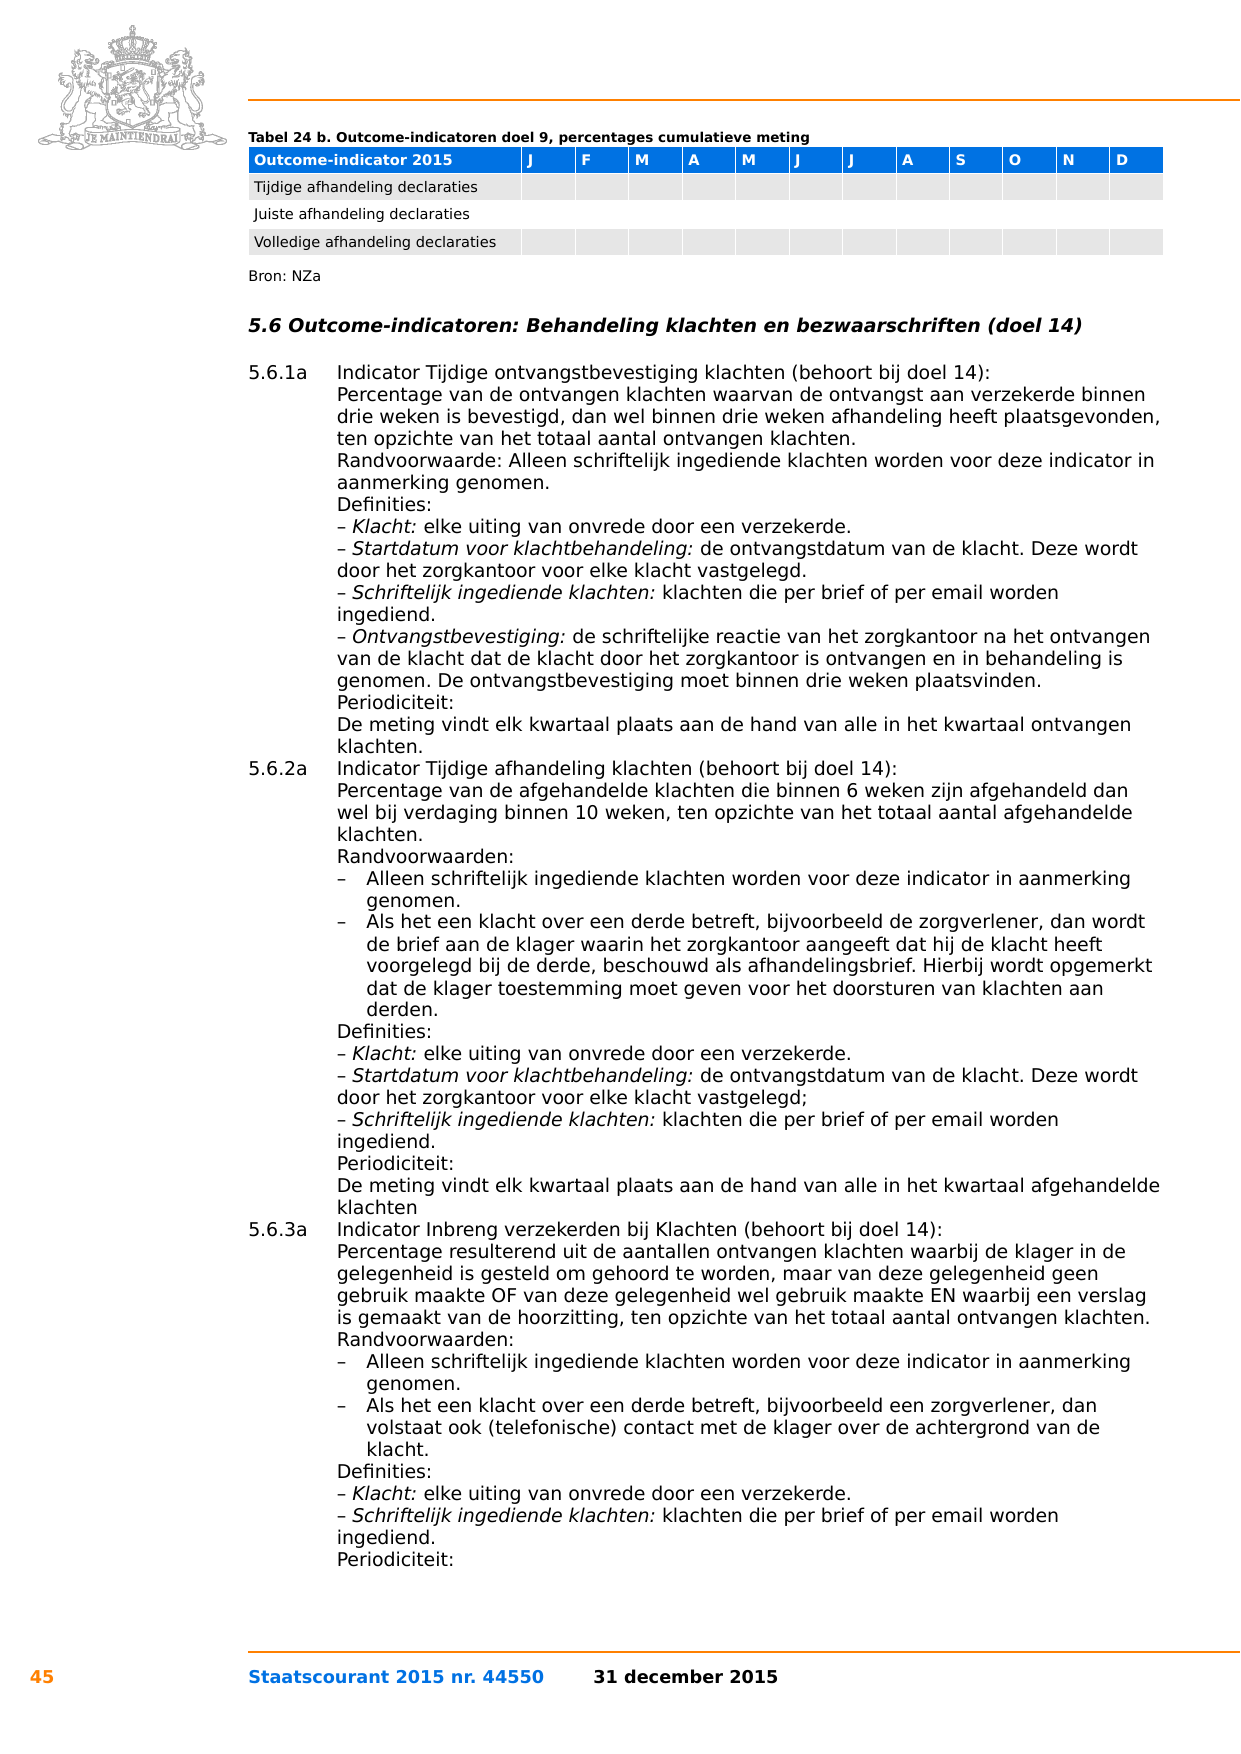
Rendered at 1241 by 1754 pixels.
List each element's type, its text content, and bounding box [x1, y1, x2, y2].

text – Klacht: elke uiting van onvrede door een verzekerde. [337, 1043, 1163, 1065]
subtitle 5.6 Outcome-indicatoren: Behandeling klachten en bezwaarschriften (doel 14) [248, 315, 1163, 337]
table_cell [522, 201, 575, 228]
table_cell [736, 174, 789, 200]
table_cell [629, 174, 682, 200]
table_cell [576, 201, 628, 228]
text – Als het een klacht over een derde betreft, bijvoorbeeld de zorgverlener, dan wordt de brief aan de klager waarin het zorgkantoor aangeeft dat hij de klacht heeft voorgelegd bij de derde, beschouwd als afhandelingsbrief. Hierbij wordt opgemerkt dat de klager toestemming moet geven voor het doorsturen van klachten aan derden. [337, 911, 1163, 1021]
table_cell [897, 174, 949, 200]
text – Startdatum voor klachtbehandeling: de ontvangstdatum van de klacht. Deze wordt door het zorgkantoor voor elke klacht vastgelegd; [337, 1065, 1163, 1109]
text 5.6.2a Indicator Tijdige afhandeling klachten (behoort bij doel 14): [248, 758, 1163, 779]
table_cell [1110, 229, 1163, 255]
text Definities: [337, 494, 1163, 516]
table_header Tabel 24 b. Outcome-indicatoren doel 9, percentages cumulatieve meting [248, 130, 1163, 146]
table_cell [736, 201, 789, 228]
table_cell Juiste afhandeling declaraties [249, 201, 521, 228]
table_cell [1003, 201, 1056, 228]
text – Ontvangstbevestiging: de schriftelijke reactie van het zorgkantoor na het ontvangen van de klacht dat de klacht door het zorgkantoor is ontvangen en in behandeling is genomen. De ontvangstbevestiging moet binnen drie weken plaatsvinden. [337, 626, 1163, 692]
text – Schriftelijk ingediende klachten: klachten die per brief of per email worden ingediend. [337, 1109, 1163, 1153]
text Definities: [337, 1021, 1163, 1043]
table_cell [522, 174, 575, 200]
table_cell [897, 201, 949, 228]
text – Als het een klacht over een derde betreft, bijvoorbeeld een zorgverlener, dan volstaat ook (telefonische) contact met de klager over de achtergrond van de klacht. [337, 1395, 1163, 1461]
table_cell A [897, 147, 949, 173]
table_cell [790, 174, 842, 200]
table_cell [736, 229, 789, 255]
table_cell [1110, 174, 1163, 200]
table_cell [950, 229, 1002, 255]
table_cell [683, 229, 735, 255]
text Percentage van de afgehandelde klachten die binnen 6 weken zijn afgehandeld dan wel bij verdaging binnen 10 weken, ten opzichte van het totaal aantal afgehandelde klachten. [337, 779, 1163, 846]
table_cell [576, 229, 628, 255]
table_cell J [522, 147, 575, 173]
table_cell [1110, 201, 1163, 228]
table_cell Outcome-indicator 2015 [249, 147, 521, 173]
table_cell [897, 229, 949, 255]
text Percentage resulterend uit de aantallen ontvangen klachten waarbij de klager in de gelegenheid is gesteld om gehoord te worden, maar van deze gelegenheid geen gebruik maakte OF van deze gelegenheid wel gebruik maakte EN waarbij een verslag is gemaakt van de hoorzitting, ten opzichte van het totaal aantal ontvangen klachten. [337, 1241, 1163, 1329]
table_cell F [576, 147, 628, 173]
text – Alleen schriftelijk ingediende klachten worden voor deze indicator in aanmerking genomen. [337, 867, 1163, 911]
text Percentage van de ontvangen klachten waarvan de ontvangst aan verzekerde binnen drie weken is bevestigd, dan wel binnen drie weken afhandeling heeft plaatsgevonden, ten opzichte van het totaal aantal ontvangen klachten. [337, 384, 1163, 450]
text Periodiciteit: [337, 1153, 1163, 1175]
table_cell [843, 174, 896, 200]
text – Schriftelijk ingediende klachten: klachten die per brief of per email worden ingediend. [337, 582, 1163, 626]
text Periodiciteit: [337, 692, 1163, 714]
table_cell M [629, 147, 682, 173]
table_cell [950, 201, 1002, 228]
text Randvoorwaarden: [337, 846, 1163, 867]
text De meting vindt elk kwartaal plaats aan de hand van alle in het kwartaal ontvangen klachten. [337, 714, 1163, 758]
table_cell [683, 174, 735, 200]
text – Klacht: elke uiting van onvrede door een verzekerde. [337, 516, 1163, 538]
text – Klacht: elke uiting van onvrede door een verzekerde. [337, 1483, 1163, 1505]
table_cell [629, 201, 682, 228]
table_cell N [1057, 147, 1109, 173]
table_cell Bron: NZa [248, 256, 1163, 285]
text – Schriftelijk ingediende klachten: klachten die per brief of per email worden ingediend. [337, 1505, 1163, 1549]
table_cell Tijdige afhandeling declaraties [249, 174, 521, 200]
table_cell [790, 201, 842, 228]
picture [38, 25, 227, 150]
table_cell [950, 174, 1002, 200]
table_cell [843, 229, 896, 255]
table_cell M [736, 147, 789, 173]
table_cell [1057, 229, 1109, 255]
table_cell A [683, 147, 735, 173]
text Randvoorwaarden: [337, 1329, 1163, 1351]
table_cell [1057, 174, 1109, 200]
text Periodiciteit: [337, 1549, 1163, 1571]
text – Startdatum voor klachtbehandeling: de ontvangstdatum van de klacht. Deze wordt door het zorgkantoor voor elke klacht vastgelegd. [337, 538, 1163, 582]
text 5.6.3a Indicator Inbreng verzekerden bij Klachten (behoort bij doel 14): [248, 1219, 1163, 1241]
text De meting vindt elk kwartaal plaats aan de hand van alle in het kwartaal afgehandelde klachten [337, 1175, 1163, 1219]
table_cell S [950, 147, 1002, 173]
text Definities: [337, 1461, 1163, 1483]
table_cell [576, 174, 628, 200]
text – Alleen schriftelijk ingediende klachten worden voor deze indicator in aanmerking genomen. [337, 1351, 1163, 1395]
table_cell [1057, 201, 1109, 228]
table_cell O [1003, 147, 1056, 173]
table_cell [629, 229, 682, 255]
table_cell [522, 229, 575, 255]
text Randvoorwaarde: Alleen schriftelijk ingediende klachten worden voor deze indicator in aanmerking genomen. [337, 450, 1163, 494]
table_cell [683, 201, 735, 228]
table_cell [843, 201, 896, 228]
table_cell [790, 229, 842, 255]
table_cell J [790, 147, 842, 173]
table_cell Volledige afhandeling declaraties [249, 229, 521, 255]
table_cell [1003, 229, 1056, 255]
table_cell J [843, 147, 896, 173]
table_cell D [1110, 147, 1163, 173]
table_cell [1003, 174, 1056, 200]
text 5.6.1a Indicator Tijdige ontvangstbevestiging klachten (behoort bij doel 14): [248, 362, 1163, 384]
